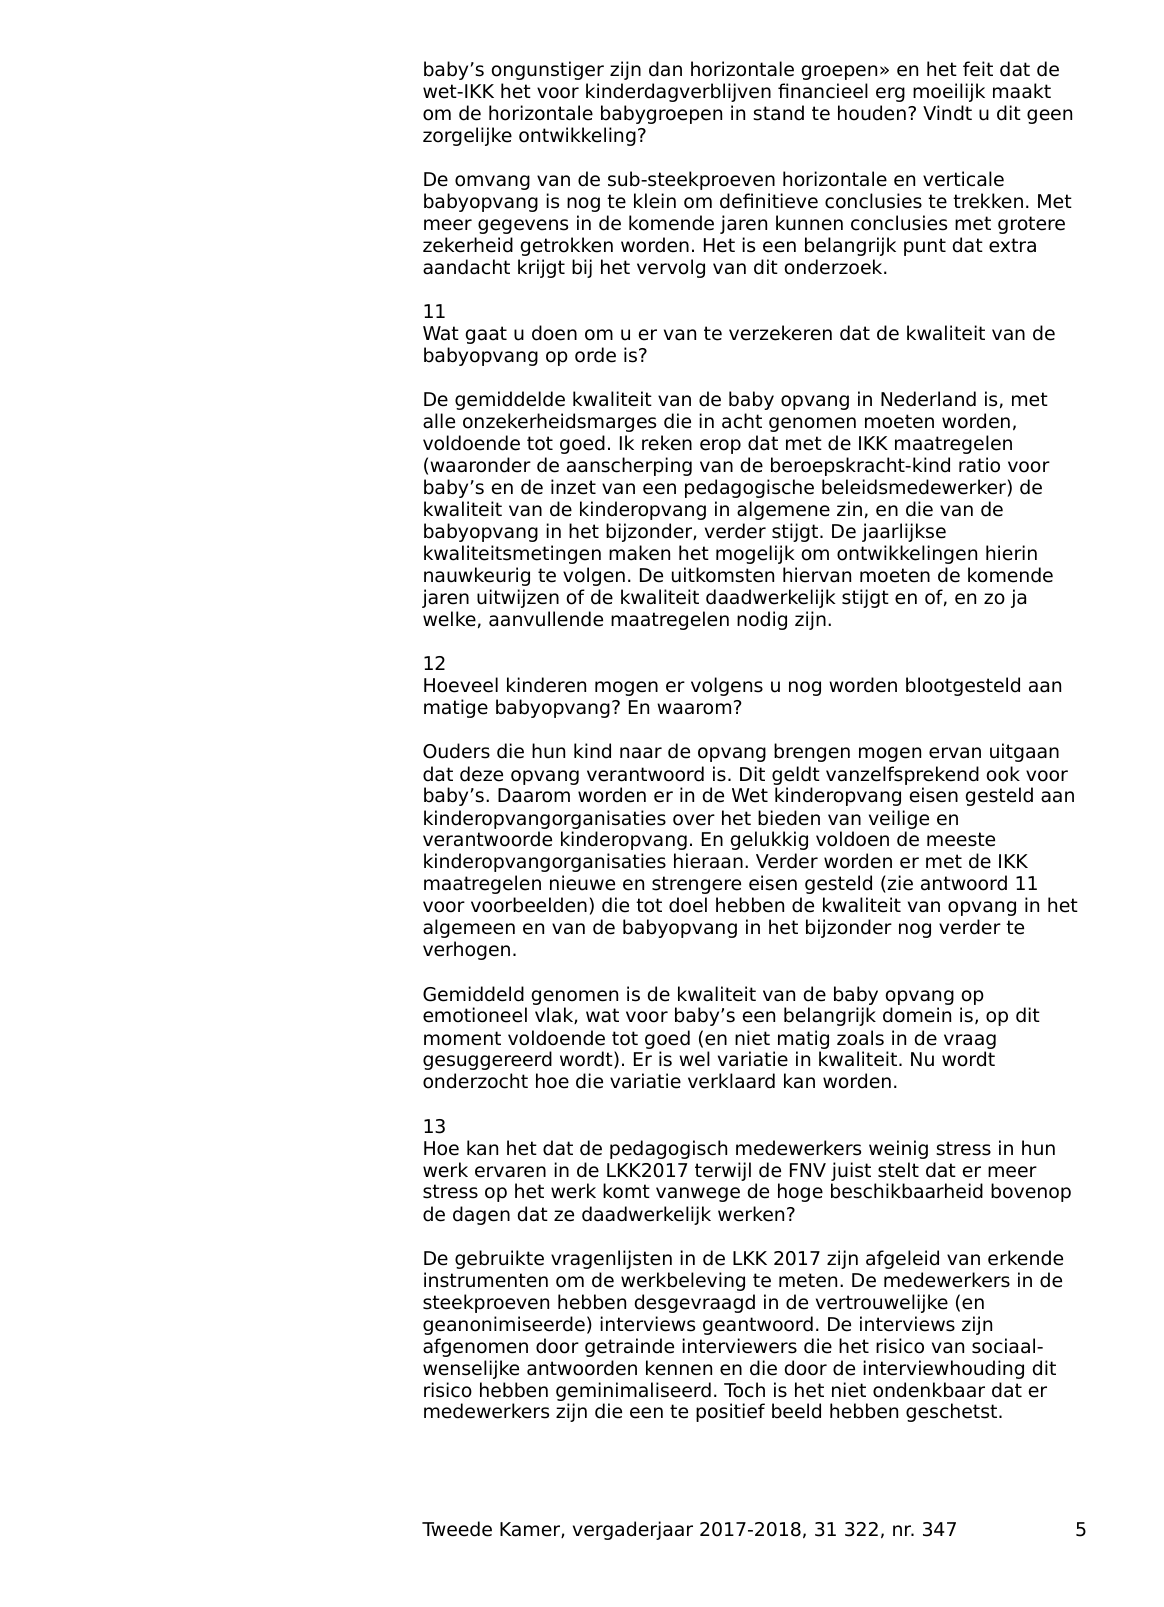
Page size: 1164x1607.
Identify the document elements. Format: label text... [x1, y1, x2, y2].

text Ouders die hun kind naar de opvang brengen mogen ervan uitgaan dat deze opvang verantwoord is. Dit geldt vanzelfsprekend ook voor baby’s. Daarom worden er in de Wet kinderopvang eisen gesteld aan kinderopvangorganisaties over het bieden van veilige en verantwoorde kinderopvang. En gelukkig voldoen de meeste kinderopvangorganisaties hieraan. Verder worden er met de IKK maatregelen nieuwe en strengere eisen gesteld (zie antwoord 11 voor voorbeelden) die tot doel hebben de kwaliteit van opvang in het algemeen en van de babyopvang in het bijzonder nog verder te verhogen. [422, 741, 1087, 961]
text 11 [422, 301, 1087, 323]
text Hoe kan het dat de pedagogisch medewerkers weinig stress in hun werk ervaren in de LKK2017 terwijl de FNV juist stelt dat er meer stress op het werk komt vanwege de hoge beschikbaarheid bovenop de dagen dat ze daadwerkelijk werken? [422, 1137, 1087, 1225]
text 13 [422, 1116, 1087, 1137]
text baby’s ongunstiger zijn dan horizontale groepen» en het feit dat de wet-IKK het voor kinderdagverblijven financieel erg moeilijk maakt om de horizontale babygroepen in stand te houden? Vindt u dit geen zorgelijke ontwikkeling? [422, 59, 1087, 147]
text Gemiddeld genomen is de kwaliteit van de baby opvang op emotioneel vlak, wat voor baby’s een belangrijk domein is, op dit moment voldoende tot goed (en niet matig zoals in de vraag gesuggereerd wordt). Er is wel variatie in kwaliteit. Nu wordt onderzocht hoe die variatie verklaard kan worden. [422, 983, 1087, 1093]
text De gebruikte vragenlijsten in de LKK 2017 zijn afgeleid van erkende instrumenten om de werkbeleving te meten. De medewerkers in de steekproeven hebben desgevraagd in de vertrouwelijke (en geanonimiseerde) interviews geantwoord. De interviews zijn afgenomen door getrainde interviewers die het risico van sociaal-wenselijke antwoorden kennen en die door de interviewhouding dit risico hebben geminimaliseerd. Toch is het niet ondenkbaar dat er medewerkers zijn die een te positief beeld hebben geschetst. [422, 1248, 1087, 1423]
text De omvang van de sub-steekproeven horizontale en verticale babyopvang is nog te klein om definitieve conclusies te trekken. Met meer gegevens in de komende jaren kunnen conclusies met grotere zekerheid getrokken worden. Het is een belangrijk punt dat extra aandacht krijgt bij het vervolg van dit onderzoek. [422, 169, 1087, 279]
text Hoeveel kinderen mogen er volgens u nog worden blootgesteld aan matige babyopvang? En waarom? [422, 675, 1087, 719]
text 12 [422, 653, 1087, 675]
text De gemiddelde kwaliteit van de baby opvang in Nederland is, met alle onzekerheidsmarges die in acht genomen moeten worden, voldoende tot goed. Ik reken erop dat met de IKK maatregelen (waaronder de aanscherping van de beroepskracht-kind ratio voor baby’s en de inzet van een pedagogische beleidsmedewerker) de kwaliteit van de kinderopvang in algemene zin, en die van de babyopvang in het bijzonder, verder stijgt. De jaarlijkse kwaliteitsmetingen maken het mogelijk om ontwikkelingen hierin nauwkeurig te volgen. De uitkomsten hiervan moeten de komende jaren uitwijzen of de kwaliteit daadwerkelijk stijgt en of, en zo ja welke, aanvullende maatregelen nodig zijn. [422, 389, 1087, 631]
text Wat gaat u doen om u er van te verzekeren dat de kwaliteit van de babyopvang op orde is? [422, 323, 1087, 367]
